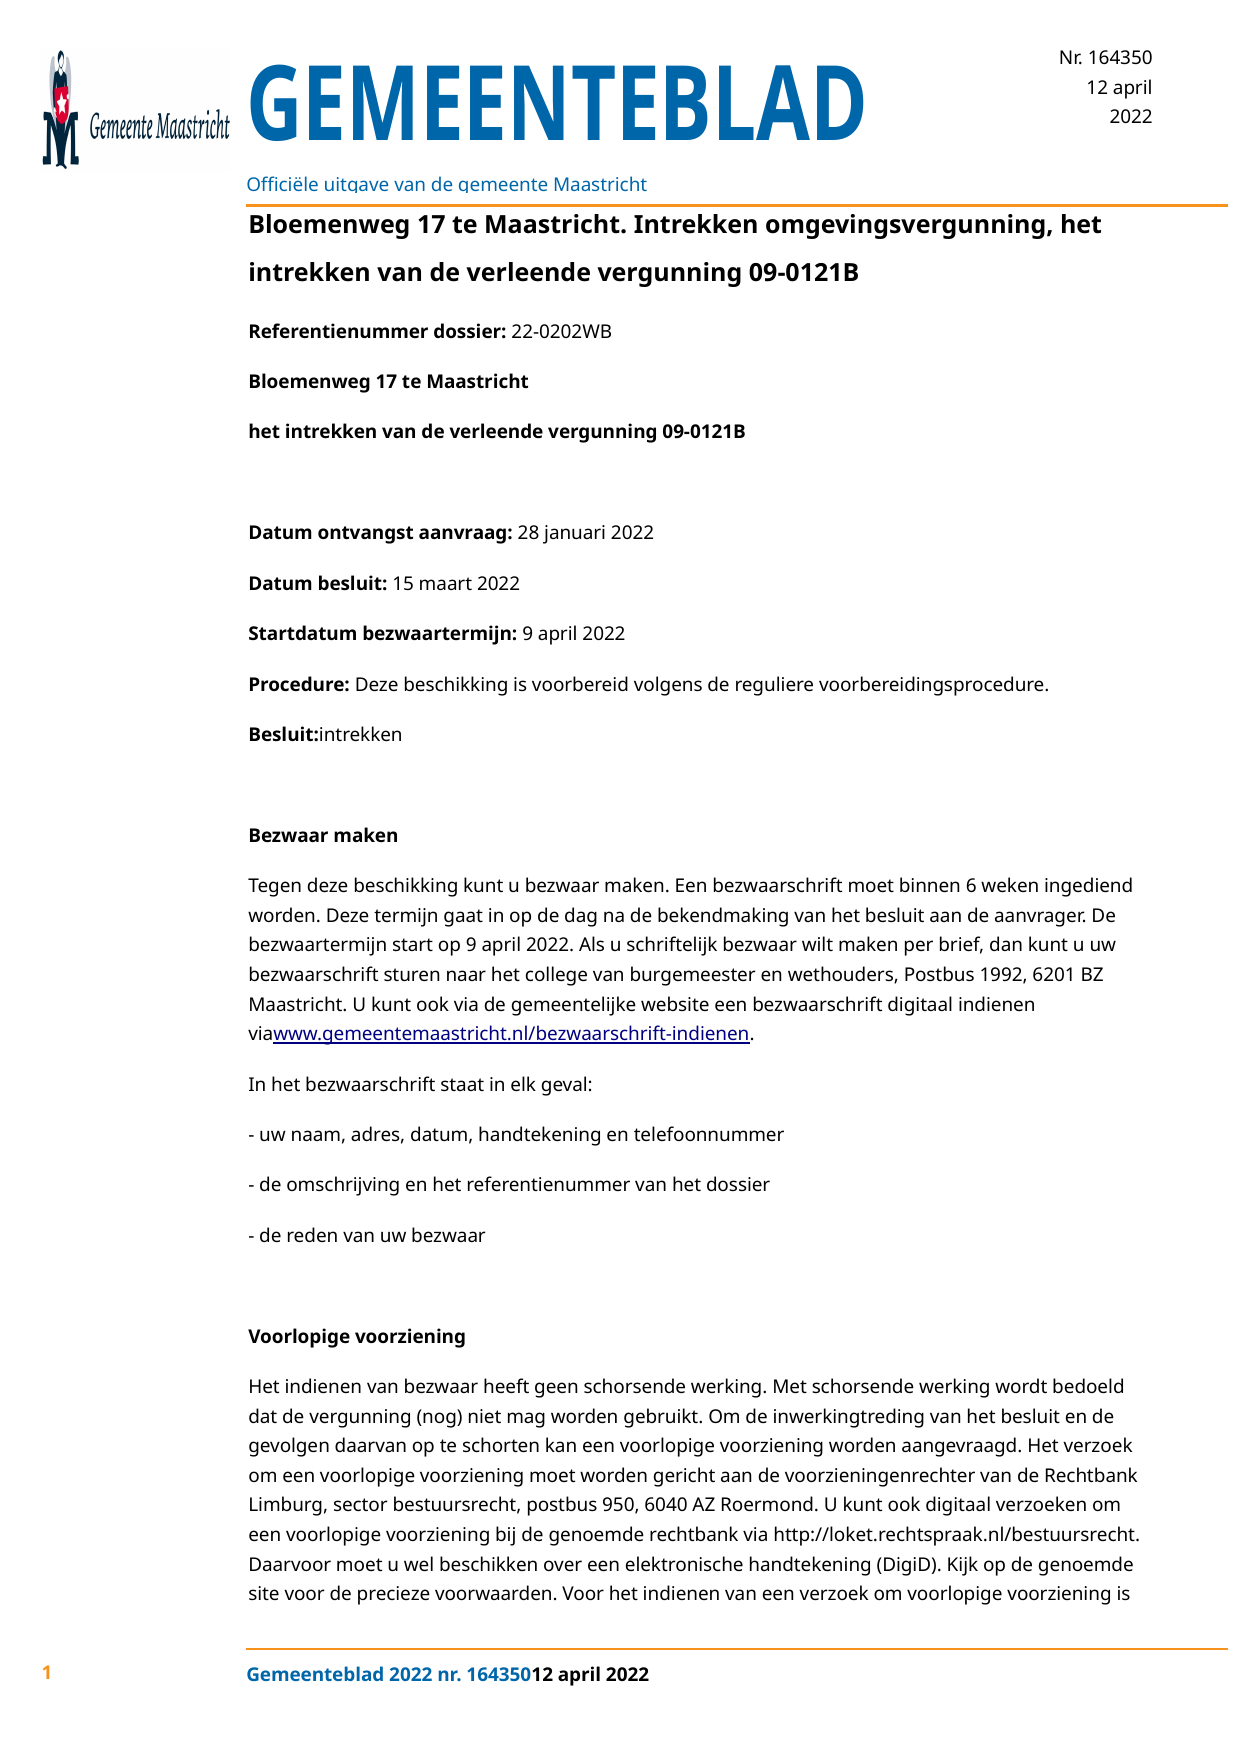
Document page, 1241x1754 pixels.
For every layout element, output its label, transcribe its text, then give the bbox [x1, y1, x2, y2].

text Besluit:intrekken [248, 721, 1152, 747]
text Referentienummer dossier: 22-0202WB [248, 318, 1152, 344]
text Datum besluit: 15 maart 2022 [248, 570, 1152, 596]
text Datum ontvangst aanvraag: 28 januari 2022 [248, 519, 1152, 545]
picture [41, 47, 231, 172]
text - uw naam, adres, datum, handtekening en telefoonnummer [248, 1121, 1152, 1147]
text - de omschrijving en het referentienummer van het dossier [248, 1172, 1152, 1197]
text - de reden van uw bezwaar [248, 1222, 1152, 1248]
text Bloemenweg 17 te Maastricht. Intrekken omgevingsvergunning, het intrekken van de verleende vergunning 09-0121B [248, 207, 1152, 288]
text Het indienen van bezwaar heeft geen schorsende werking. Met schorsende werking wordt bedoeld dat de vergunning (nog) niet mag worden gebruikt. Om de inwerkingtreding van het besluit en de gevolgen daarvan op te schorten kan een voorlopige voorziening worden aangevraagd. Het verzoek om een voorlopige voorziening moet worden gericht aan de voorzieningenrechter van de Rechtbank Limburg, sector bestuursrecht, postbus 950, 6040 AZ Roermond. U kunt ook digitaal verzoeken om een voorlopige voorziening bij de genoemde rechtbank via http://loket.rechtspraak.nl/bestuursrecht. Daarvoor moet u wel beschikken over een elektronische handtekening (DigiD). Kijk op de genoemde site voor de precieze voorwaarden. Voor het indienen van een verzoek om voorlopige voorziening is [248, 1373, 1152, 1606]
text Startdatum bezwaartermijn: 9 april 2022 [248, 620, 1152, 646]
text Procedure: Deze beschikking is voorbereid volgens de reguliere voorbereidingsprocedure. [248, 671, 1152, 697]
text Tegen deze beschikking kunt u bezwaar maken. Een bezwaarschrift moet binnen 6 weken ingediend worden. Deze termijn gaat in op de dag na de bekendmaking van het besluit aan de aanvrager. De bezwaartermijn start op 9 april 2022. Als u schriftelijk bezwaar wilt maken per brief, dan kunt u uw bezwaarschrift sturen naar het college van burgemeester en wethouders, Postbus 1992, 6201 BZ Maastricht. U kunt ook via de gemeentelijke website een bezwaarschrift digitaal indienen viawww.gemeentemaastricht.nl/bezwaarschrift-indienen. [248, 872, 1152, 1046]
text Bezwaar maken [248, 822, 1152, 848]
text In het bezwaarschrift staat in elk geval: [248, 1071, 1152, 1097]
text het intrekken van de verleende vergunning 09-0121B [248, 419, 1152, 444]
text Bloemenweg 17 te Maastricht [248, 368, 1152, 394]
text Voorlopige voorziening [248, 1323, 1152, 1349]
